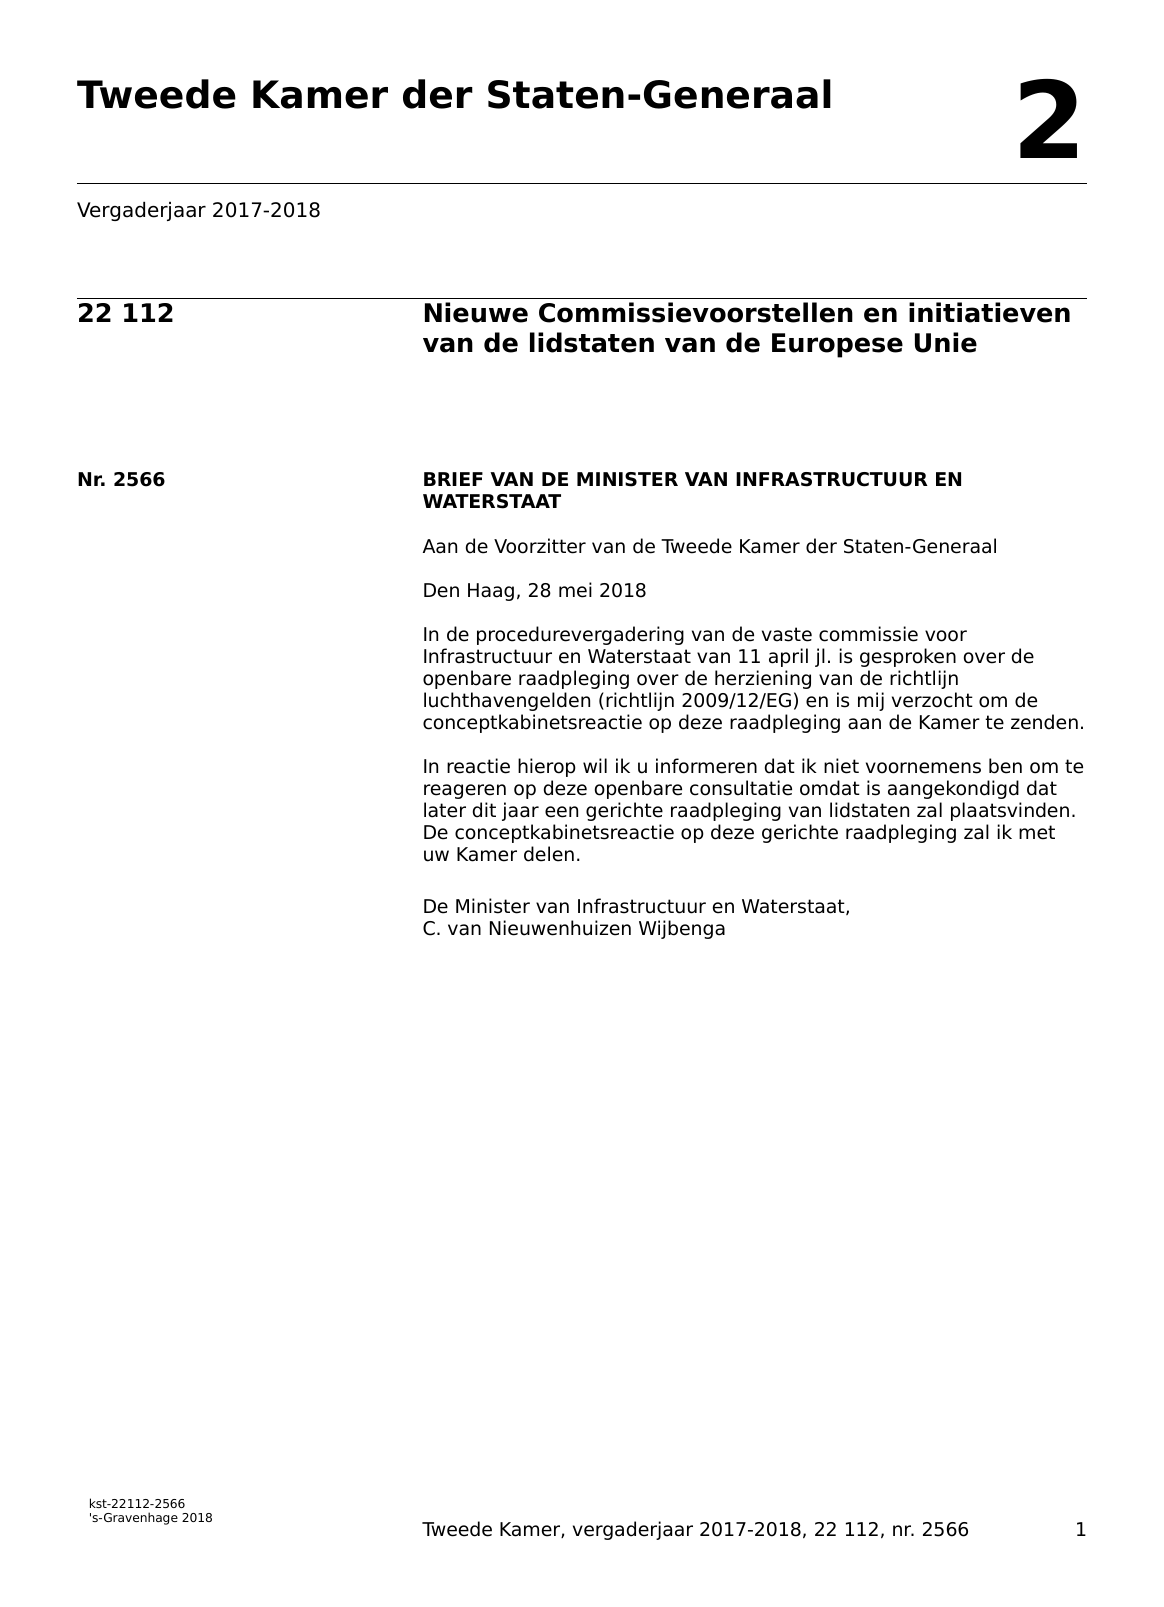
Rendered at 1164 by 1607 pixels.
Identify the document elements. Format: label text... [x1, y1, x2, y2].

subtitle 22 112 Nieuwe Commissievoorstellen en initiatieven van de lidstaten van de Europese Unie [77, 299, 1087, 358]
table_header Tweede Kamer der Staten-Generaal [77, 59, 886, 183]
text In de procedurevergadering van de vaste commissie voor Infrastructuur en Waterstaat van 11 april jl. is gesproken over de openbare raadpleging over de herziening van de richtlijn luchthavengelden (richtlijn 2009/12/EG) en is mij verzocht om de conceptkabinetsreactie op deze raadpleging aan de Kamer te zenden. [422, 624, 1087, 734]
subtitle Nr. 2566 BRIEF VAN DE MINISTER VAN INFRASTRUCTUUR EN WATERSTAAT [77, 469, 1087, 513]
text 's-Gravenhage 2018 [88, 1511, 323, 1525]
text Aan de Voorzitter van de Tweede Kamer der Staten-Generaal [422, 536, 1087, 557]
text kst-22112-2566 [88, 1497, 323, 1511]
text De Minister van Infrastructuur en Waterstaat, C. van Nieuwenhuizen Wijbenga [422, 896, 1087, 940]
text In reactie hierop wil ik u informeren dat ik niet voornemens ben om te reageren op deze openbare consultatie omdat is aangekondigd dat later dit jaar een gerichte raadpleging van lidstaten zal plaatsvinden. De conceptkabinetsreactie op deze gerichte raadpleging zal ik met uw Kamer delen. [422, 756, 1087, 866]
text Den Haag, 28 mei 2018 [422, 580, 1087, 602]
table_cell Vergaderjaar 2017-2018 [77, 184, 1087, 298]
table_header 2 [886, 59, 1087, 183]
